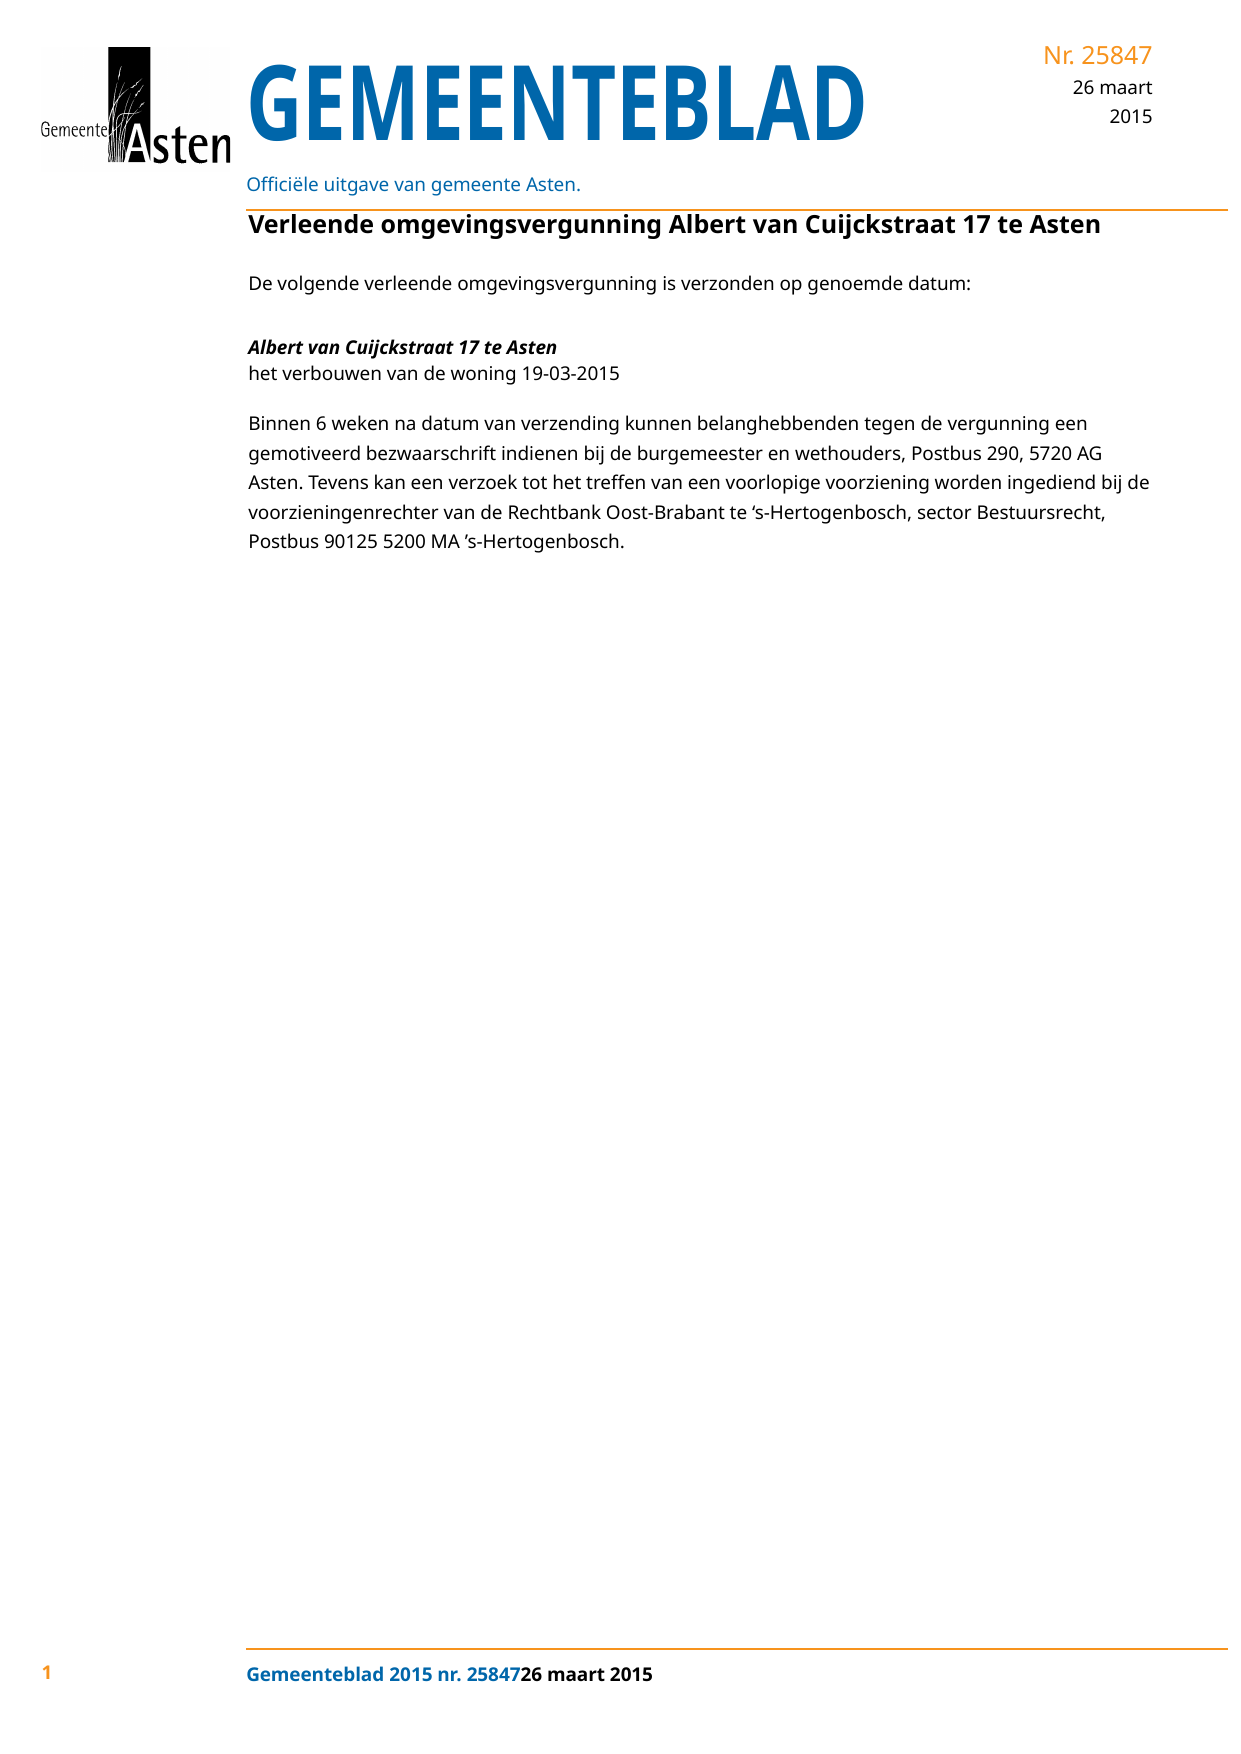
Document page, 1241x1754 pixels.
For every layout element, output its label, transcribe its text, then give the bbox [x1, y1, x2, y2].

text Albert van Cuijckstraat 17 te Asten [248, 334, 1152, 360]
text Verleende omgevingsvergunning Albert van Cuijckstraat 17 te Asten [248, 211, 1152, 241]
text Binnen 6 weken na datum van verzending kunnen belanghebbenden tegen de vergunning een gemotiveerd bezwaarschrift indienen bij de burgemeester en wethouders, Postbus 290, 5720 AG Asten. Tevens kan een verzoek tot het treffen van een voorlopige voorziening worden ingediend bij de voorzieningenrechter van de Rechtbank Oost-Brabant te ‘s-Hertogenbosch, sector Bestuursrecht, Postbus 90125 5200 MA ’s-Hertogenbosch. [248, 410, 1152, 554]
picture [41, 47, 231, 172]
text De volgende verleende omgevingsvergunning is verzonden op genoemde datum: [248, 270, 1152, 296]
text het verbouwen van de woning 19-03-2015 [248, 360, 1152, 386]
